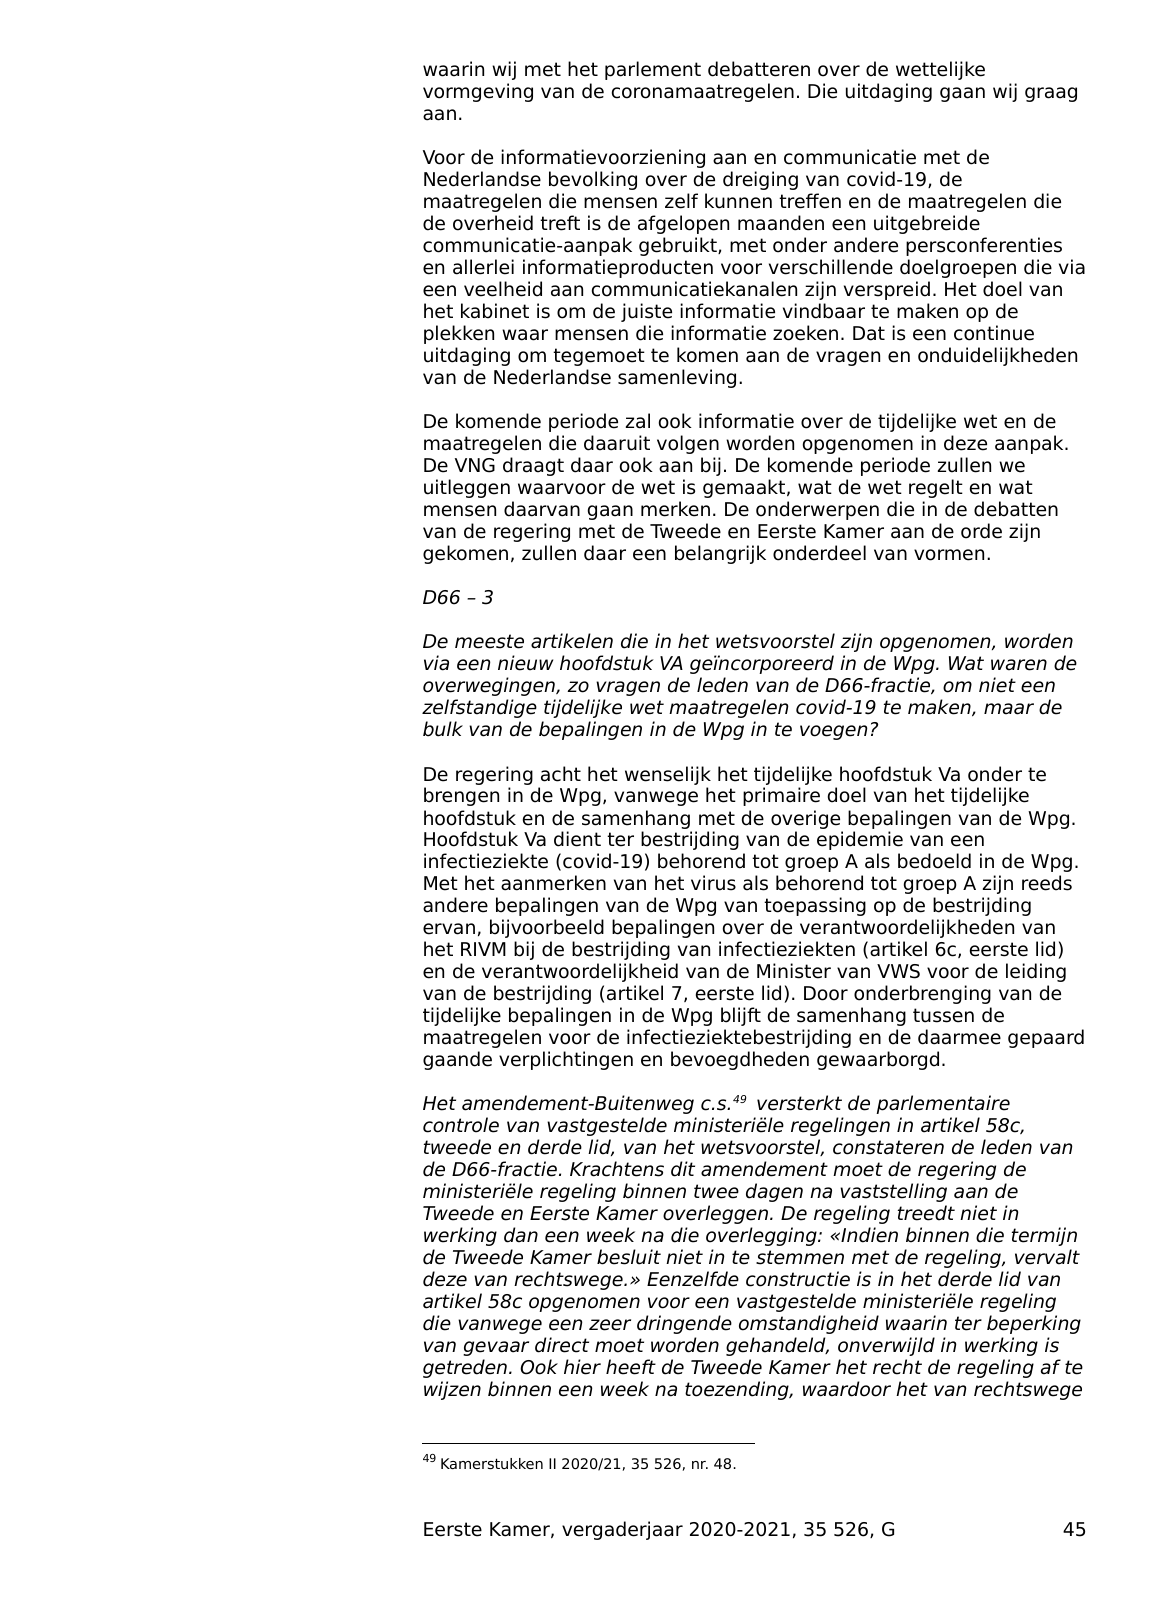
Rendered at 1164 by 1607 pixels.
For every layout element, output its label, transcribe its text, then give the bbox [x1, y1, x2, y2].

text Het amendement-Buitenweg c.s. versterkt de parlementaire controle van vastgestelde ministeriële regelingen in artikel 58c, tweede en derde lid, van het wetsvoorstel, constateren de leden van de D66-fractie. Krachtens dit amendement moet de regering de ministeriële regeling binnen twee dagen na vaststelling aan de Tweede en Eerste Kamer overleggen. De regeling treedt niet in werking dan een week na die overlegging: «Indien binnen die termijn de Tweede Kamer besluit niet in te stemmen met de regeling, vervalt deze van rechtswege.» Eenzelfde constructie is in het derde lid van artikel 58c opgenomen voor een vastgestelde ministeriële regeling die vanwege een zeer dringende omstandigheid waarin ter beperking van gevaar direct moet worden gehandeld, onverwijld in werking is getreden. Ook hier heeft de Tweede Kamer het recht de regeling af te wijzen binnen een week na toezending, waardoor het van rechtswege [422, 1093, 1087, 1401]
subtitle D66 – 3 [422, 587, 1087, 609]
text waarin wij met het parlement debatteren over de wettelijke vormgeving van de coronamaatregelen. Die uitdaging gaan wij graag aan. [422, 59, 1087, 125]
text De meeste artikelen die in het wetsvoorstel zijn opgenomen, worden via een nieuw hoofdstuk VA geïncorporeerd in de Wpg. Wat waren de overwegingen, zo vragen de leden van de D66-fractie, om niet een zelfstandige tijdelijke wet maatregelen covid-19 te maken, maar de bulk van de bepalingen in de Wpg in te voegen? [422, 631, 1087, 741]
text Voor de informatievoorziening aan en communicatie met de Nederlandse bevolking over de dreiging van covid-19, de maatregelen die mensen zelf kunnen treffen en de maatregelen die de overheid treft is de afgelopen maanden een uitgebreide communicatie-aanpak gebruikt, met onder andere persconferenties en allerlei informatieproducten voor verschillende doelgroepen die via een veelheid aan communicatiekanalen zijn verspreid. Het doel van het kabinet is om de juiste informatie vindbaar te maken op de plekken waar mensen die informatie zoeken. Dat is een continue uitdaging om tegemoet te komen aan de vragen en onduidelijkheden van de Nederlandse samenleving. [422, 147, 1087, 389]
text De regering acht het wenselijk het tijdelijke hoofdstuk Va onder te brengen in de Wpg, vanwege het primaire doel van het tijdelijke hoofdstuk en de samenhang met de overige bepalingen van de Wpg. Hoofdstuk Va dient ter bestrijding van de epidemie van een infectieziekte (covid-19) behorend tot groep A als bedoeld in de Wpg. Met het aanmerken van het virus als behorend tot groep A zijn reeds andere bepalingen van de Wpg van toepassing op de bestrijding ervan, bijvoorbeeld bepalingen over de verantwoordelijkheden van het RIVM bij de bestrijding van infectieziekten (artikel 6c, eerste lid) en de verantwoordelijkheid van de Minister van VWS voor de leiding van de bestrijding (artikel 7, eerste lid). Door onderbrenging van de tijdelijke bepalingen in de Wpg blijft de samenhang tussen de maatregelen voor de infectieziektebestrijding en de daarmee gepaard gaande verplichtingen en bevoegdheden gewaarborgd. [422, 763, 1087, 1071]
text Kamerstukken II 2020/21, 35 526, nr. 48. [422, 1452, 1087, 1474]
text De komende periode zal ook informatie over de tijdelijke wet en de maatregelen die daaruit volgen worden opgenomen in deze aanpak. De VNG draagt daar ook aan bij. De komende periode zullen we uitleggen waarvoor de wet is gemaakt, wat de wet regelt en wat mensen daarvan gaan merken. De onderwerpen die in de debatten van de regering met de Tweede en Eerste Kamer aan de orde zijn gekomen, zullen daar een belangrijk onderdeel van vormen. [422, 411, 1087, 565]
